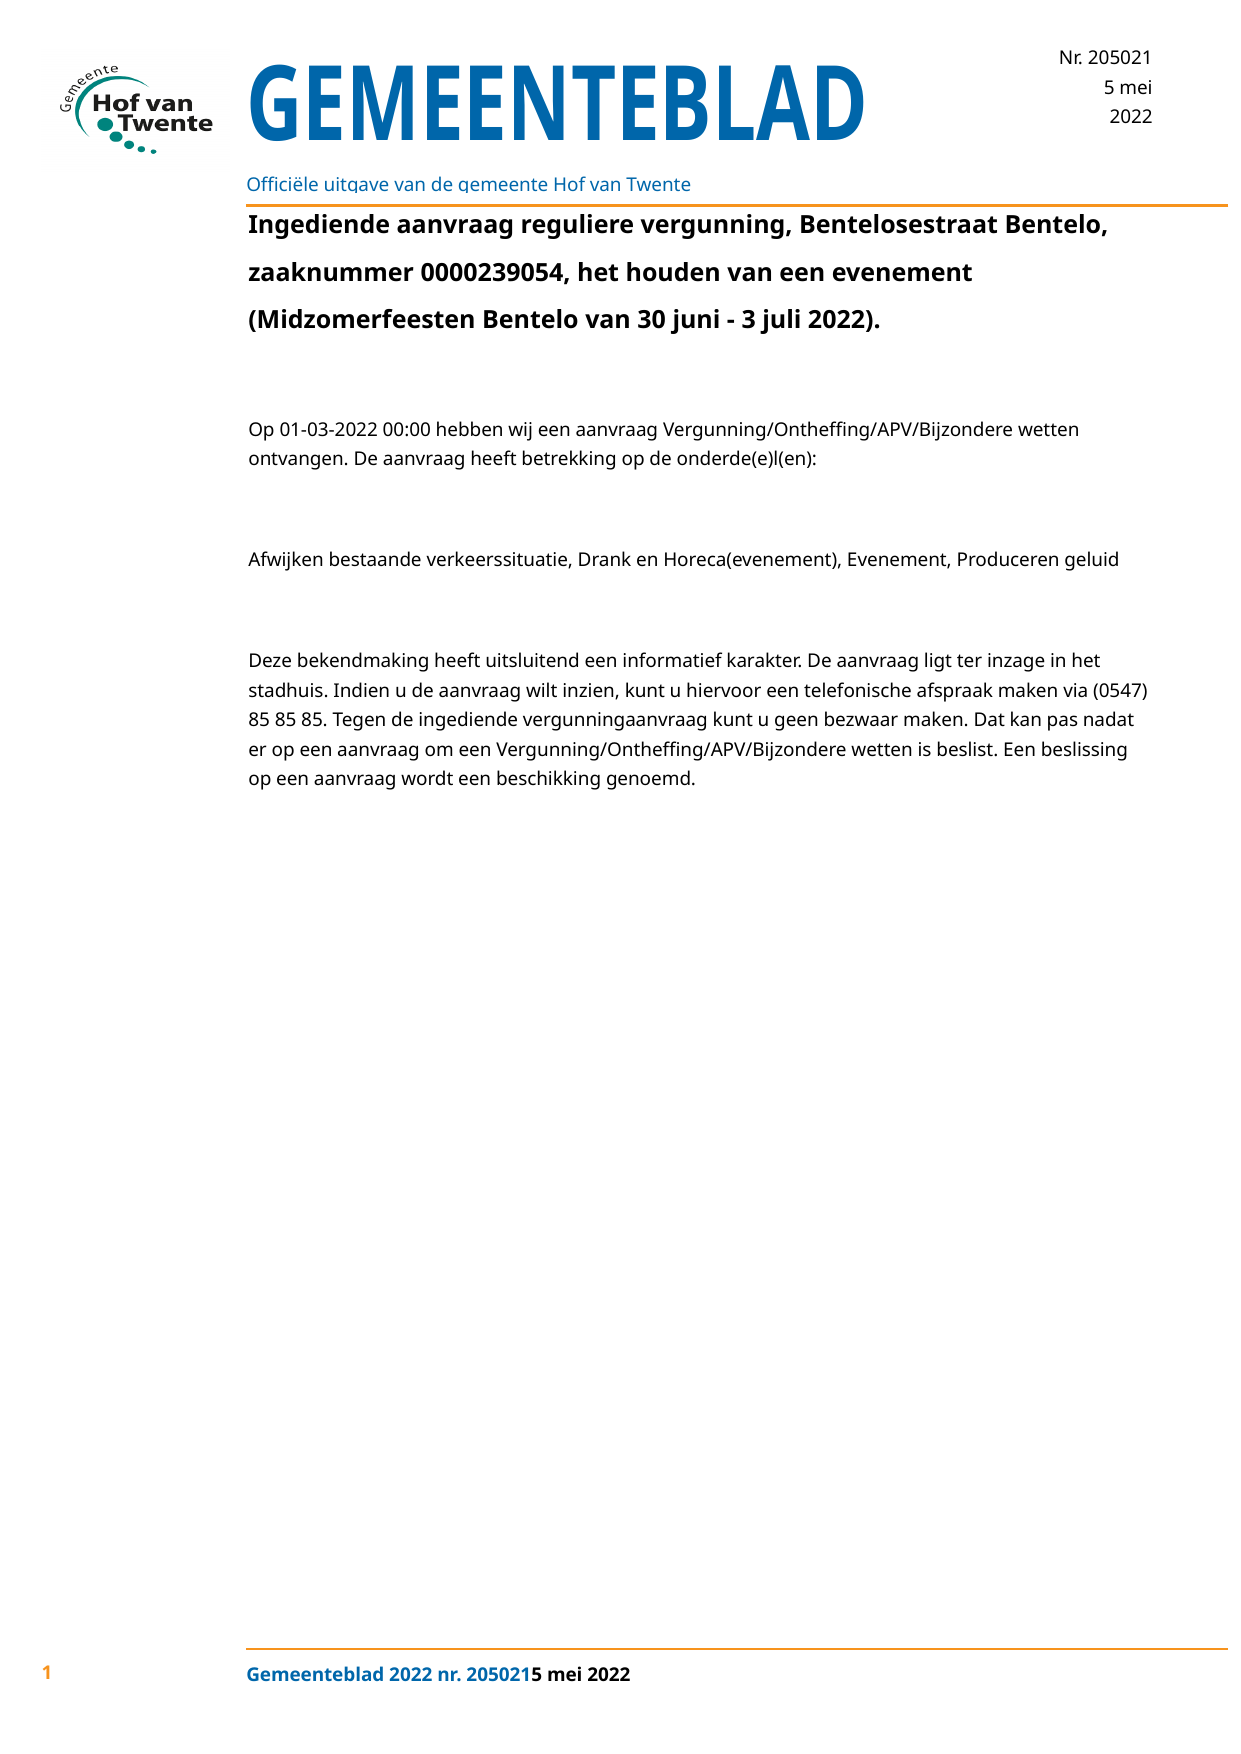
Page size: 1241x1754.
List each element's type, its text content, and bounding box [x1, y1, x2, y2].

picture [41, 47, 231, 172]
text Deze bekendmaking heeft uitsluitend een informatief karakter. De aanvraag ligt ter inzage in het stadhuis. Indien u de aanvraag wilt inzien, kunt u hiervoor een telefonische afspraak maken via (0547) 85 85 85. Tegen de ingediende vergunningaanvraag kunt u geen bezwaar maken. Dat kan pas nadat er op een aanvraag om een Vergunning/Ontheffing/APV/Bijzondere wetten is beslist. Een beslissing op een aanvraag wordt een beschikking genoemd. [248, 647, 1152, 791]
text Op 01-03-2022 00:00 hebben wij een aanvraag Vergunning/Ontheffing/APV/Bijzondere wetten ontvangen. De aanvraag heeft betrekking op de onderde(e)l(en): [248, 416, 1152, 471]
text Afwijken bestaande verkeerssituatie, Drank en Horeca(evenement), Evenement, Produceren geluid [248, 546, 1152, 572]
text Ingediende aanvraag reguliere vergunning, Bentelosestraat Bentelo, zaaknummer 0000239054, het houden van een evenement (Midzomerfeesten Bentelo van 30 juni - 3 juli 2022). [248, 207, 1152, 336]
